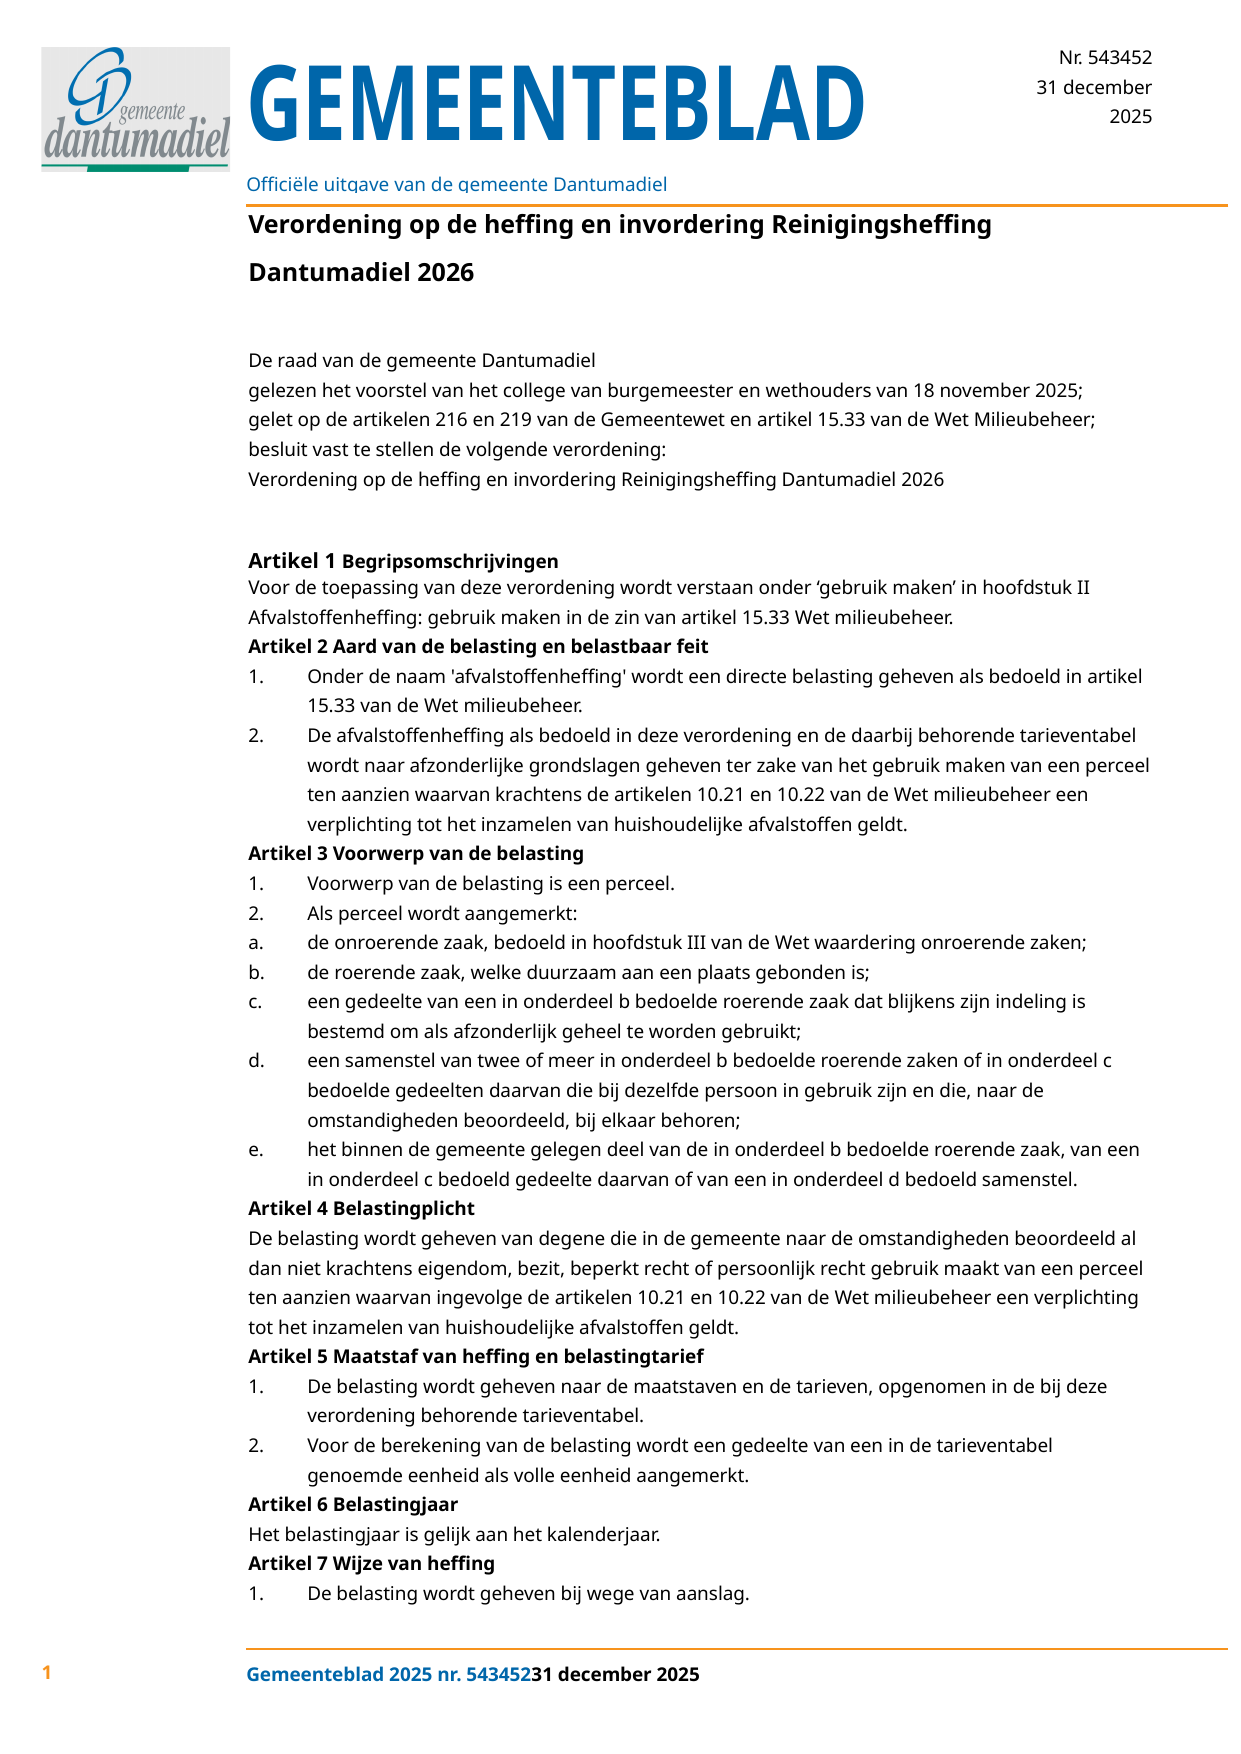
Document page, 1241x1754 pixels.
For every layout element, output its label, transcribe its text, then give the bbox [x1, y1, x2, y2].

list Als perceel wordt aangemerkt: [248, 900, 1152, 925]
text Het belastingjaar is gelijk aan het kalenderjaar. [248, 1521, 1152, 1547]
text Verordening op de heffing en invordering Reinigingsheffing Dantumadiel 2026 [248, 466, 1152, 492]
list De belasting wordt geheven naar de maatstaven en de tarieven, opgenomen in de bij deze verordening behorende tarieventabel. [248, 1373, 1152, 1428]
list de roerende zaak, welke duurzaam aan een plaats gebonden is; [248, 959, 1152, 984]
text Artikel 5 Maatstaf van heffing en belastingtarief [248, 1343, 1152, 1369]
list De belasting wordt geheven bij wege van aanslag. [248, 1580, 1152, 1606]
list een gedeelte van een in onderdeel b bedoelde roerende zaak dat blijkens zijn indeling is bestemd om als afzonderlijk geheel te worden gebruikt; [248, 988, 1152, 1044]
text besluit vast te stellen de volgende verordening: [248, 436, 1152, 462]
text gelet op de artikelen 216 en 219 van de Gemeentewet en artikel 15.33 van de Wet Milieubeheer; [248, 407, 1152, 432]
text Artikel 2 Aard van de belasting en belastbaar feit [248, 633, 1152, 659]
list het binnen de gemeente gelegen deel van de in onderdeel b bedoelde roerende zaak, van een in onderdeel c bedoeld gedeelte daarvan of van een in onderdeel d bedoeld samenstel. [248, 1136, 1152, 1192]
list de onroerende zaak, bedoeld in hoofdstuk III van de Wet waardering onroerende zaken; [248, 929, 1152, 955]
text De raad van de gemeente Dantumadiel [248, 347, 1152, 373]
text Artikel 4 Belastingplicht [248, 1196, 1152, 1221]
list een samenstel van twee of meer in onderdeel b bedoelde roerende zaken of in onderdeel c bedoelde gedeelten daarvan die bij dezelfde persoon in gebruik zijn en die, naar de omstandigheden beoordeeld, bij elkaar behoren; [248, 1048, 1152, 1132]
list Voorwerp van de belasting is een perceel. [248, 870, 1152, 896]
text Verordening op de heffing en invordering Reinigingsheffing Dantumadiel 2026 [248, 207, 1152, 288]
text Artikel 7 Wijze van heffing [248, 1551, 1152, 1576]
text gelezen het voorstel van het college van burgemeester en wethouders van 18 november 2025; [248, 377, 1152, 403]
list Onder de naam 'afvalstoffenheffing' wordt een directe belasting geheven als bedoeld in artikel 15.33 van de Wet milieubeheer. [248, 663, 1152, 718]
list Voor de berekening van de belasting wordt een gedeelte van een in de tarieventabel genoemde eenheid als volle eenheid aangemerkt. [248, 1432, 1152, 1487]
picture [41, 47, 231, 172]
text Artikel 6 Belastingjaar [248, 1491, 1152, 1517]
list De afvalstoffenheffing als bedoeld in deze verordening en de daarbij behorende tarieventabel wordt naar afzonderlijke grondslagen geheven ter zake van het gebruik maken van een perceel ten aanzien waarvan krachtens de artikelen 10.21 en 10.22 van de Wet milieubeheer een verplichting tot het inzamelen van huishoudelijke afvalstoffen geldt. [248, 722, 1152, 837]
text De belasting wordt geheven van degene die in de gemeente naar de omstandigheden beoordeeld al dan niet krachtens eigendom, bezit, beperkt recht of persoonlijk recht gebruik maakt van een perceel ten aanzien waarvan ingevolge de artikelen 10.21 en 10.22 van de Wet milieubeheer een verplichting tot het inzamelen van huishoudelijke afvalstoffen geldt. [248, 1225, 1152, 1339]
text Artikel 1 Begripsomschrijvingen [248, 546, 1152, 574]
text Voor de toepassing van deze verordening wordt verstaan onder ‘gebruik maken’ in hoofdstuk II Afvalstoffenheffing: gebruik maken in de zin van artikel 15.33 Wet milieubeheer. [248, 574, 1152, 629]
text Artikel 3 Voorwerp van de belasting [248, 841, 1152, 866]
